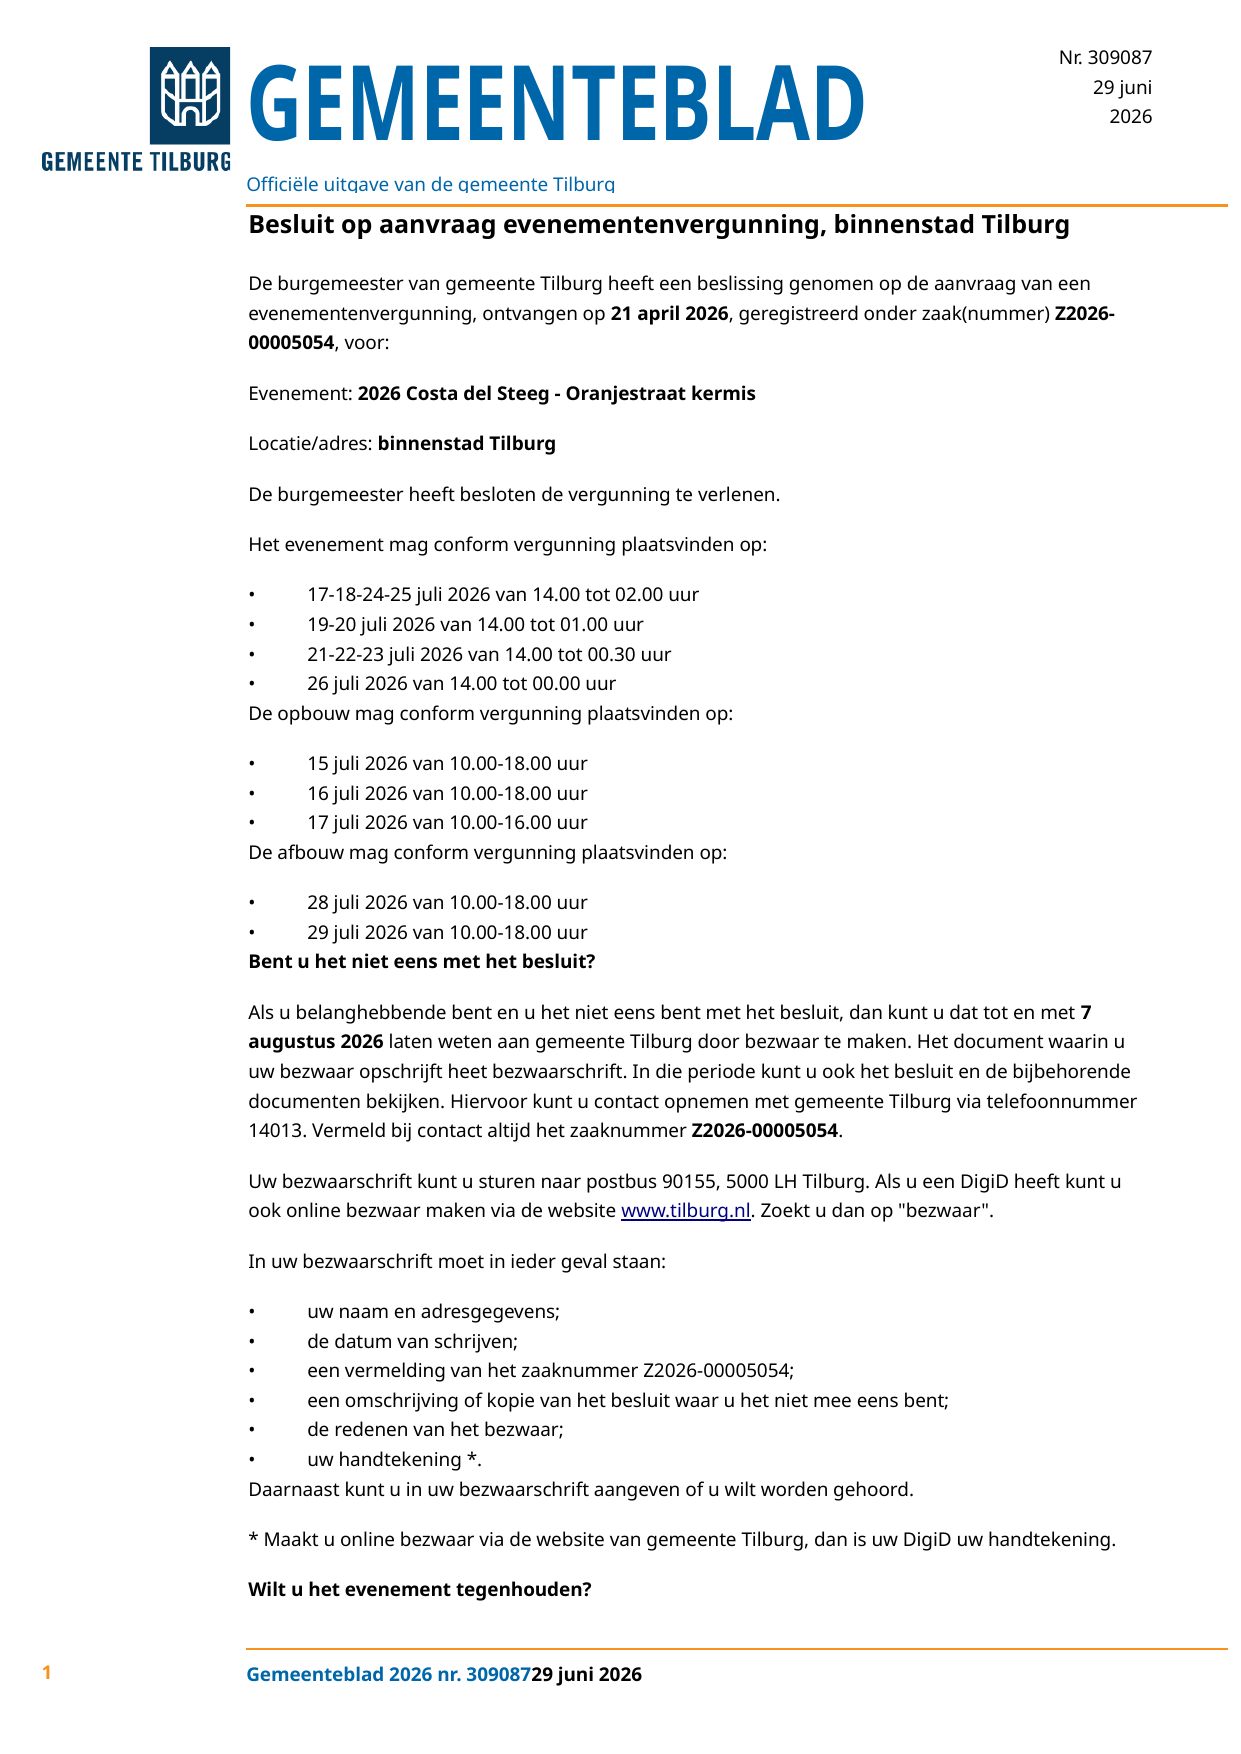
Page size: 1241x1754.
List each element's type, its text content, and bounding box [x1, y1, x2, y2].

list de datum van schrijven; [248, 1328, 1152, 1353]
text In uw bezwaarschrift moet in ieder geval staan: [248, 1248, 1152, 1273]
text Daarnaast kunt u in uw bezwaarschrift aangeven of u wilt worden gehoord. [248, 1476, 1152, 1501]
text Locatie/adres: binnenstad Tilburg [248, 430, 1152, 456]
text Besluit op aanvraag evenementenvergunning, binnenstad Tilburg [248, 207, 1152, 241]
list 16 juli 2026 van 10.00-18.00 uur [248, 780, 1152, 806]
list 26 juli 2026 van 14.00 tot 00.00 uur [248, 670, 1152, 696]
text De burgemeester heeft besloten de vergunning te verlenen. [248, 481, 1152, 506]
text Wilt u het evenement tegenhouden? [248, 1577, 1152, 1602]
list uw handtekening *. [248, 1446, 1152, 1472]
text Als u belanghebbende bent en u het niet eens bent met het besluit, dan kunt u dat tot en met 7 augustus 2026 laten weten aan gemeente Tilburg door bezwaar te maken. Het document waarin u uw bezwaar opschrijft heet bezwaarschrift. In die periode kunt u ook het besluit en de bijbehorende documenten bekijken. Hiervoor kunt u contact opnemen met gemeente Tilburg via telefoonnummer 14013. Vermeld bij contact altijd het zaaknummer Z2026-00005054. [248, 999, 1152, 1143]
picture [41, 47, 231, 172]
list 17 juli 2026 van 10.00-16.00 uur [248, 809, 1152, 835]
list een vermelding van het zaaknummer Z2026-00005054; [248, 1357, 1152, 1383]
text De burgemeester van gemeente Tilburg heeft een beslissing genomen op de aanvraag van een evenementenvergunning, ontvangen op 21 april 2026, geregistreerd onder zaak(nummer) Z2026-00005054, voor: [248, 270, 1152, 355]
text De afbouw mag conform vergunning plaatsvinden op: [248, 839, 1152, 865]
text Uw bezwaarschrift kunt u sturen naar postbus 90155, 5000 LH Tilburg. Als u een DigiD heeft kunt u ook online bezwaar maken via de website www.tilburg.nl. Zoekt u dan op "bezwaar". [248, 1168, 1152, 1223]
list de redenen van het bezwaar; [248, 1417, 1152, 1442]
list een omschrijving of kopie van het besluit waar u het niet mee eens bent; [248, 1387, 1152, 1413]
list 29 juli 2026 van 10.00-18.00 uur [248, 919, 1152, 945]
text De opbouw mag conform vergunning plaatsvinden op: [248, 700, 1152, 726]
text * Maakt u online bezwaar via de website van gemeente Tilburg, dan is uw DigiD uw handtekening. [248, 1526, 1152, 1552]
list 21-22-23 juli 2026 van 14.00 tot 00.30 uur [248, 641, 1152, 666]
list 17-18-24-25 juli 2026 van 14.00 tot 02.00 uur [248, 582, 1152, 607]
text Het evenement mag conform vergunning plaatsvinden op: [248, 531, 1152, 557]
list 28 juli 2026 van 10.00-18.00 uur [248, 889, 1152, 915]
list uw naam en adresgegevens; [248, 1298, 1152, 1324]
text Evenement: 2026 Costa del Steeg - Oranjestraat kermis [248, 380, 1152, 406]
text Bent u het niet eens met het besluit? [248, 949, 1152, 974]
list 19-20 juli 2026 van 14.00 tot 01.00 uur [248, 611, 1152, 637]
list 15 juli 2026 van 10.00-18.00 uur [248, 750, 1152, 776]
